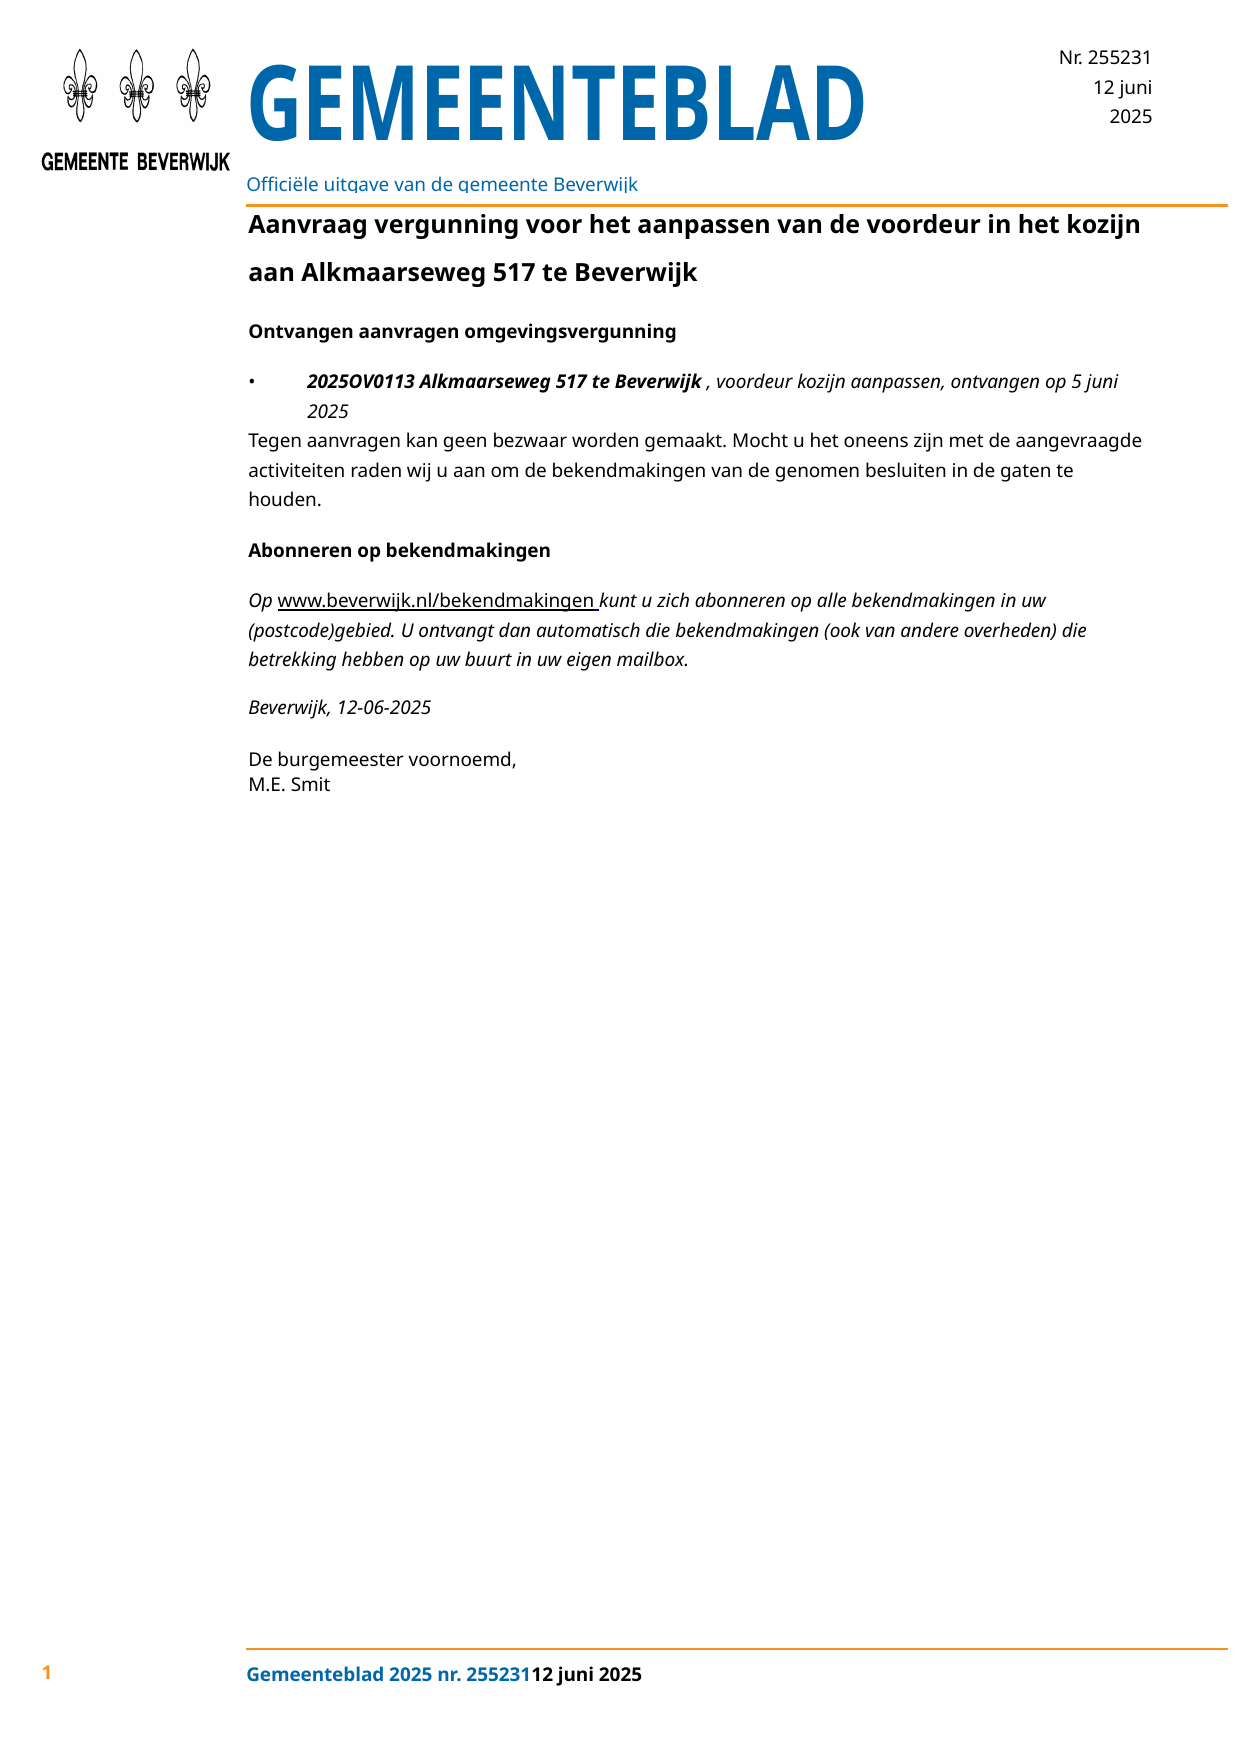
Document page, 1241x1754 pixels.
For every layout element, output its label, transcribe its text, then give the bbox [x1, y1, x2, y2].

text Abonneren op bekendmakingen [248, 537, 1152, 563]
list 2025OV0113 Alkmaarseweg 517 te Beverwijk , voordeur kozijn aanpassen, ontvangen op 5 juni 2025 [248, 368, 1152, 424]
picture [41, 47, 231, 172]
text Aanvraag vergunning voor het aanpassen van de voordeur in het kozijn aan Alkmaarseweg 517 te Beverwijk [248, 207, 1152, 288]
text De burgemeester voornoemd, [248, 746, 1152, 772]
text M.E. Smit [248, 772, 1152, 797]
text Tegen aanvragen kan geen bezwaar worden gemaakt. Mocht u het oneens zijn met de aangevraagde activiteiten raden wij u aan om de bekendmakingen van de genomen besluiten in de gaten te houden. [248, 427, 1152, 512]
text Op www.beverwijk.nl/bekendmakingen kunt u zich abonneren op alle bekendmakingen in uw (postcode)gebied. U ontvangt dan automatisch die bekendmakingen (ook van andere overheden) die betrekking hebben op uw buurt in uw eigen mailbox. [248, 587, 1152, 672]
text Beverwijk, 12-06-2025 [248, 694, 1152, 720]
text Ontvangen aanvragen omgevingsvergunning [248, 318, 1152, 344]
